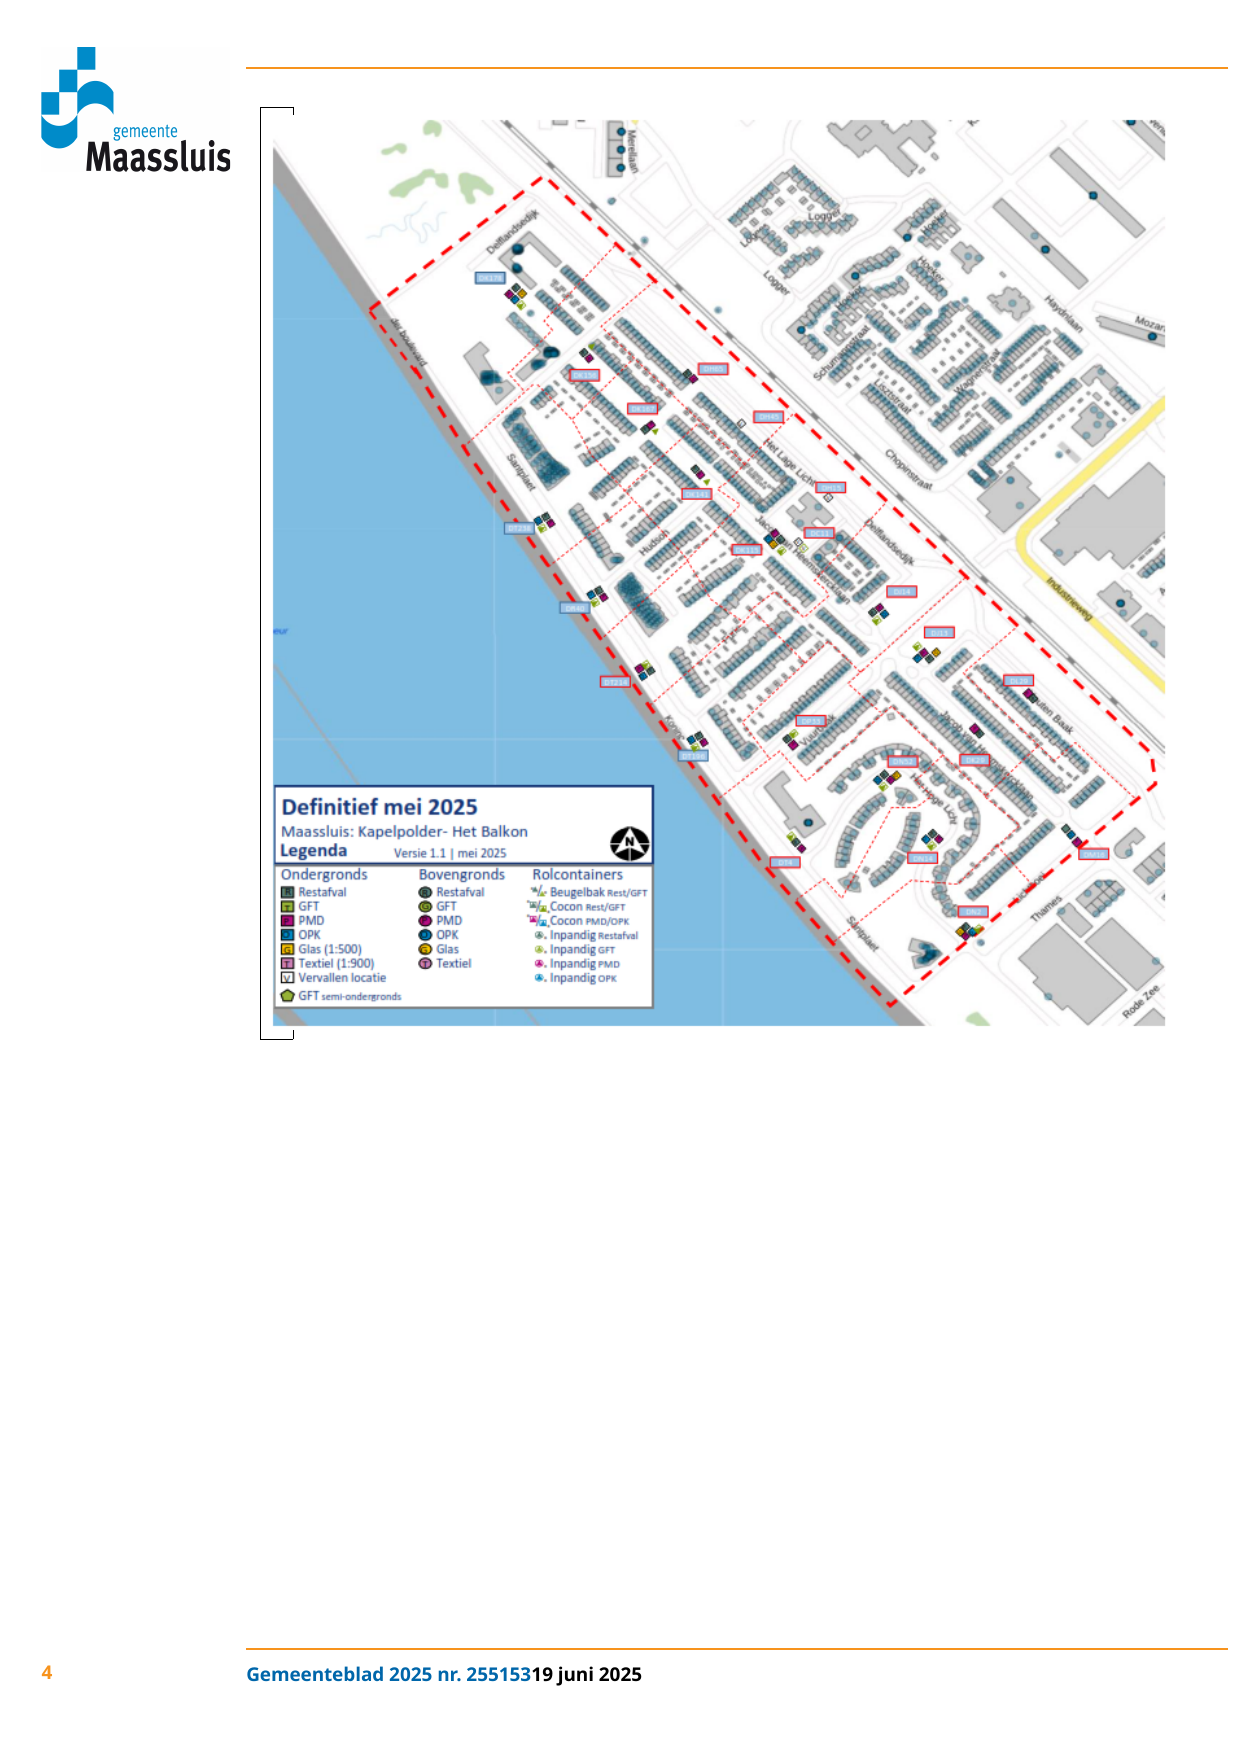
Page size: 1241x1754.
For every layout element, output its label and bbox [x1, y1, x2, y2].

picture [41, 47, 77, 92]
picture [41, 47, 231, 172]
picture [268, 115, 1173, 1030]
